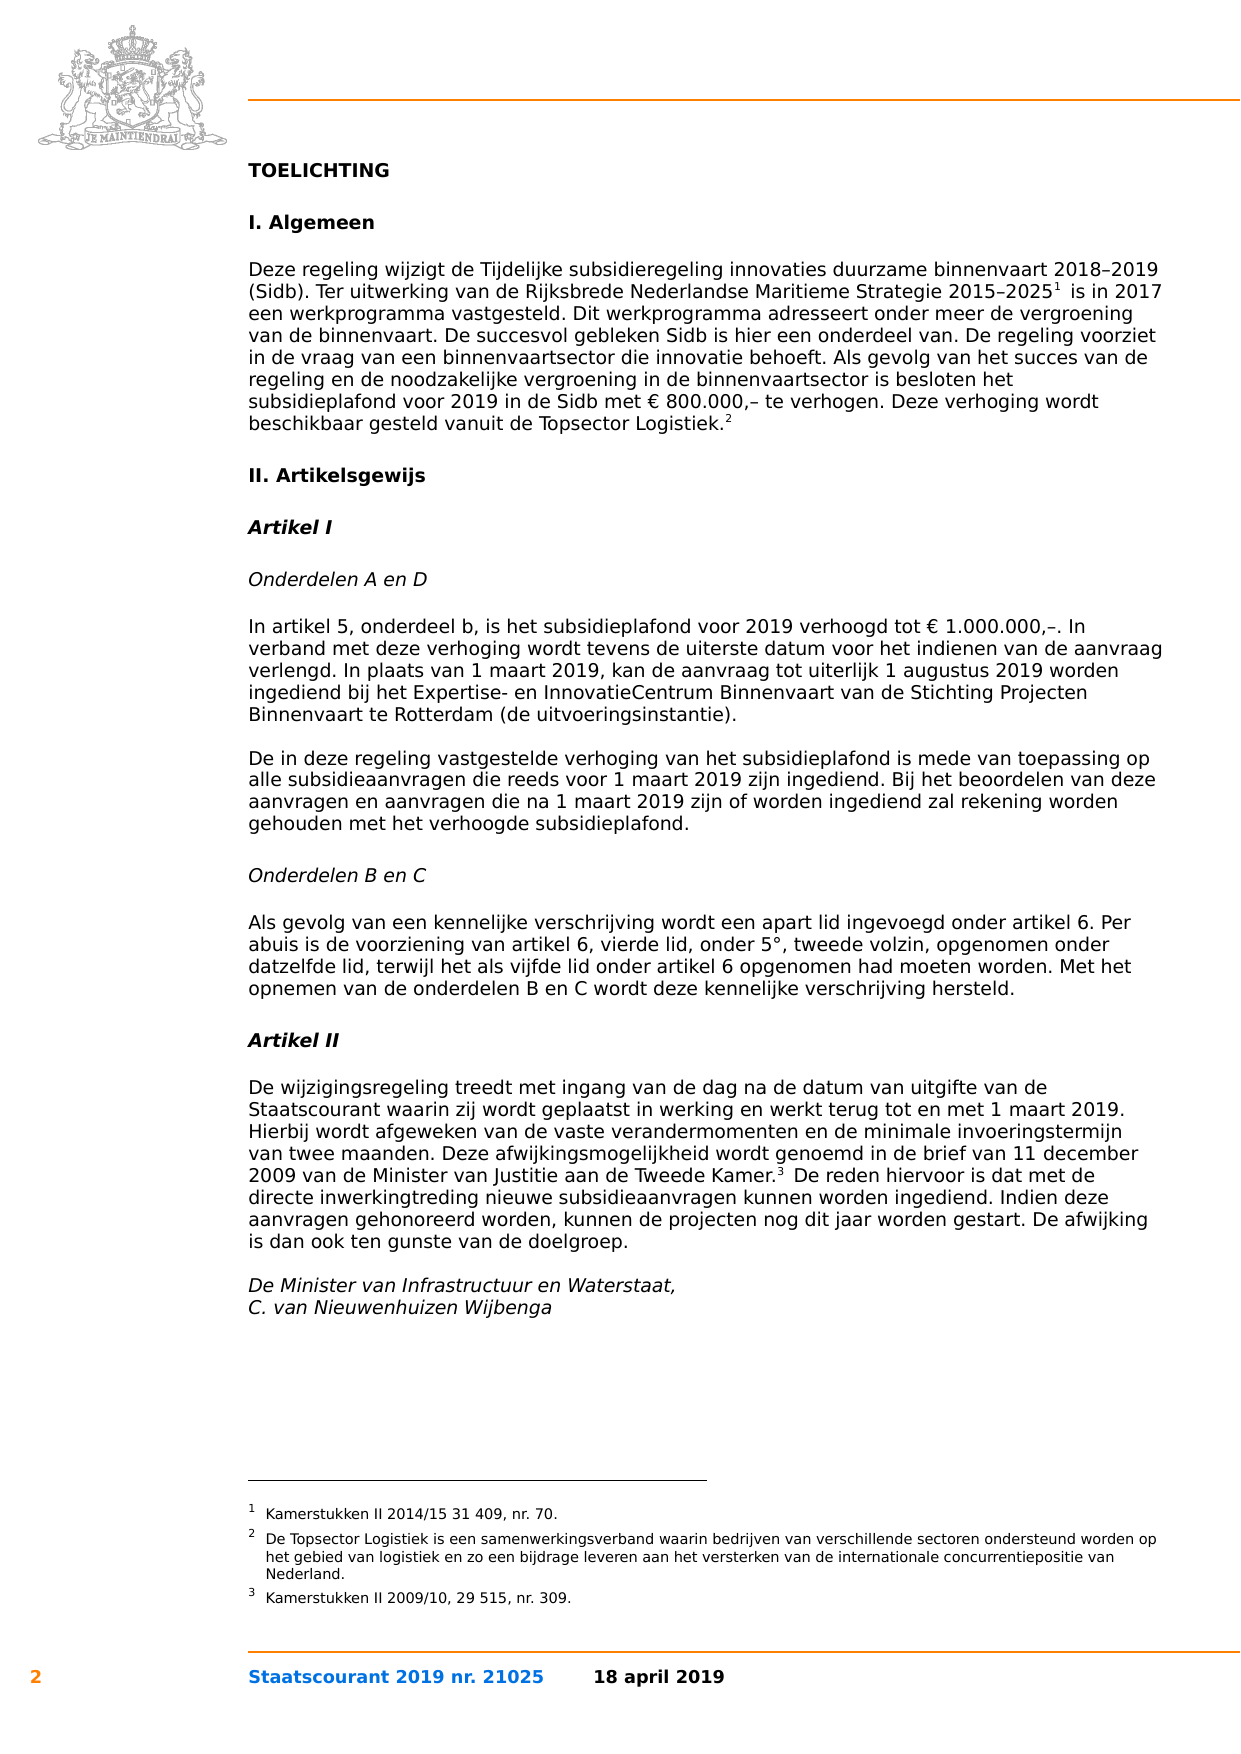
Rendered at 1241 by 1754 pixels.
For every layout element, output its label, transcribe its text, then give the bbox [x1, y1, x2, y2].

picture [38, 25, 227, 150]
text De in deze regeling vastgestelde verhoging van het subsidieplafond is mede van toepassing op alle subsidieaanvragen die reeds voor 1 maart 2019 zijn ingediend. Bij het beoordelen van deze aanvragen en aanvragen die na 1 maart 2019 zijn of worden ingediend zal rekening worden gehouden met het verhoogde subsidieplafond. [248, 747, 1163, 835]
text Kamerstukken II 2014/15 31 409, nr. 70. [248, 1502, 1163, 1524]
subtitle Artikel I [248, 517, 1163, 539]
subtitle Onderdelen B en C [248, 865, 1163, 887]
text De Minister van Infrastructuur en Waterstaat, C. van Nieuwenhuizen Wijbenga [248, 1275, 1163, 1319]
subtitle Artikel II [248, 1030, 1163, 1052]
text De wijzigingsregeling treedt met ingang van de dag na de datum van uitgifte van de Staatscourant waarin zij wordt geplaatst in werking en werkt terug tot en met 1 maart 2019. Hierbij wordt afgeweken van de vaste verandermomenten en de minimale invoeringstermijn van twee maanden. Deze afwijkingsmogelijkheid wordt genoemd in de brief van 11 december 2009 van de Minister van Justitie aan de Tweede Kamer. De reden hiervoor is dat met de directe inwerkingtreding nieuwe subsidieaanvragen kunnen worden ingediend. Indien deze aanvragen gehonoreerd worden, kunnen de projecten nog dit jaar worden gestart. De afwijking is dan ook ten gunste van de doelgroep. [248, 1077, 1163, 1253]
text In artikel 5, onderdeel b, is het subsidieplafond voor 2019 verhoogd tot € 1.000.000,–. In verband met deze verhoging wordt tevens de uiterste datum voor het indienen van de aanvraag verlengd. In plaats van 1 maart 2019, kan de aanvraag tot uiterlijk 1 augustus 2019 worden ingediend bij het Expertise- en InnovatieCentrum Binnenvaart van de Stichting Projecten Binnenvaart te Rotterdam (de uitvoeringsinstantie). [248, 616, 1163, 726]
text Kamerstukken II 2009/10, 29 515, nr. 309. [248, 1586, 1163, 1608]
text Als gevolg van een kennelijke verschrijving wordt een apart lid ingevoegd onder artikel 6. Per abuis is de voorziening van artikel 6, vierde lid, onder 5°, tweede volzin, opgenomen onder datzelfde lid, terwijl het als vijfde lid onder artikel 6 opgenomen had moeten worden. Met het opnemen van de onderdelen B en C wordt deze kennelijke verschrijving hersteld. [248, 912, 1163, 1000]
text Deze regeling wijzigt de Tijdelijke subsidieregeling innovaties duurzame binnenvaart 2018–2019 (Sidb). Ter uitwerking van de Rijksbrede Nederlandse Maritieme Strategie 2015–2025 is in 2017 een werkprogramma vastgesteld. Dit werkprogramma adresseert onder meer de vergroening van de binnenvaart. De succesvol gebleken Sidb is hier een onderdeel van. De regeling voorziet in de vraag van een binnenvaartsector die innovatie behoeft. Als gevolg van het succes van de regeling en de noodzakelijke vergroening in de binnenvaartsector is besloten het subsidieplafond voor 2019 in de Sidb met € 800.000,– te verhogen. Deze verhoging wordt beschikbaar gesteld vanuit de Topsector Logistiek. [248, 259, 1163, 435]
subtitle TOELICHTING [248, 160, 1163, 182]
text De Topsector Logistiek is een samenwerkingsverband waarin bedrijven van verschillende sectoren ondersteund worden op het gebied van logistiek en zo een bijdrage leveren aan het versterken van de internationale concurrentiepositie van Nederland. [248, 1527, 1163, 1583]
subtitle I. Algemeen [248, 212, 1163, 234]
subtitle II. Artikelsgewijs [248, 465, 1163, 487]
subtitle Onderdelen A en D [248, 569, 1163, 591]
